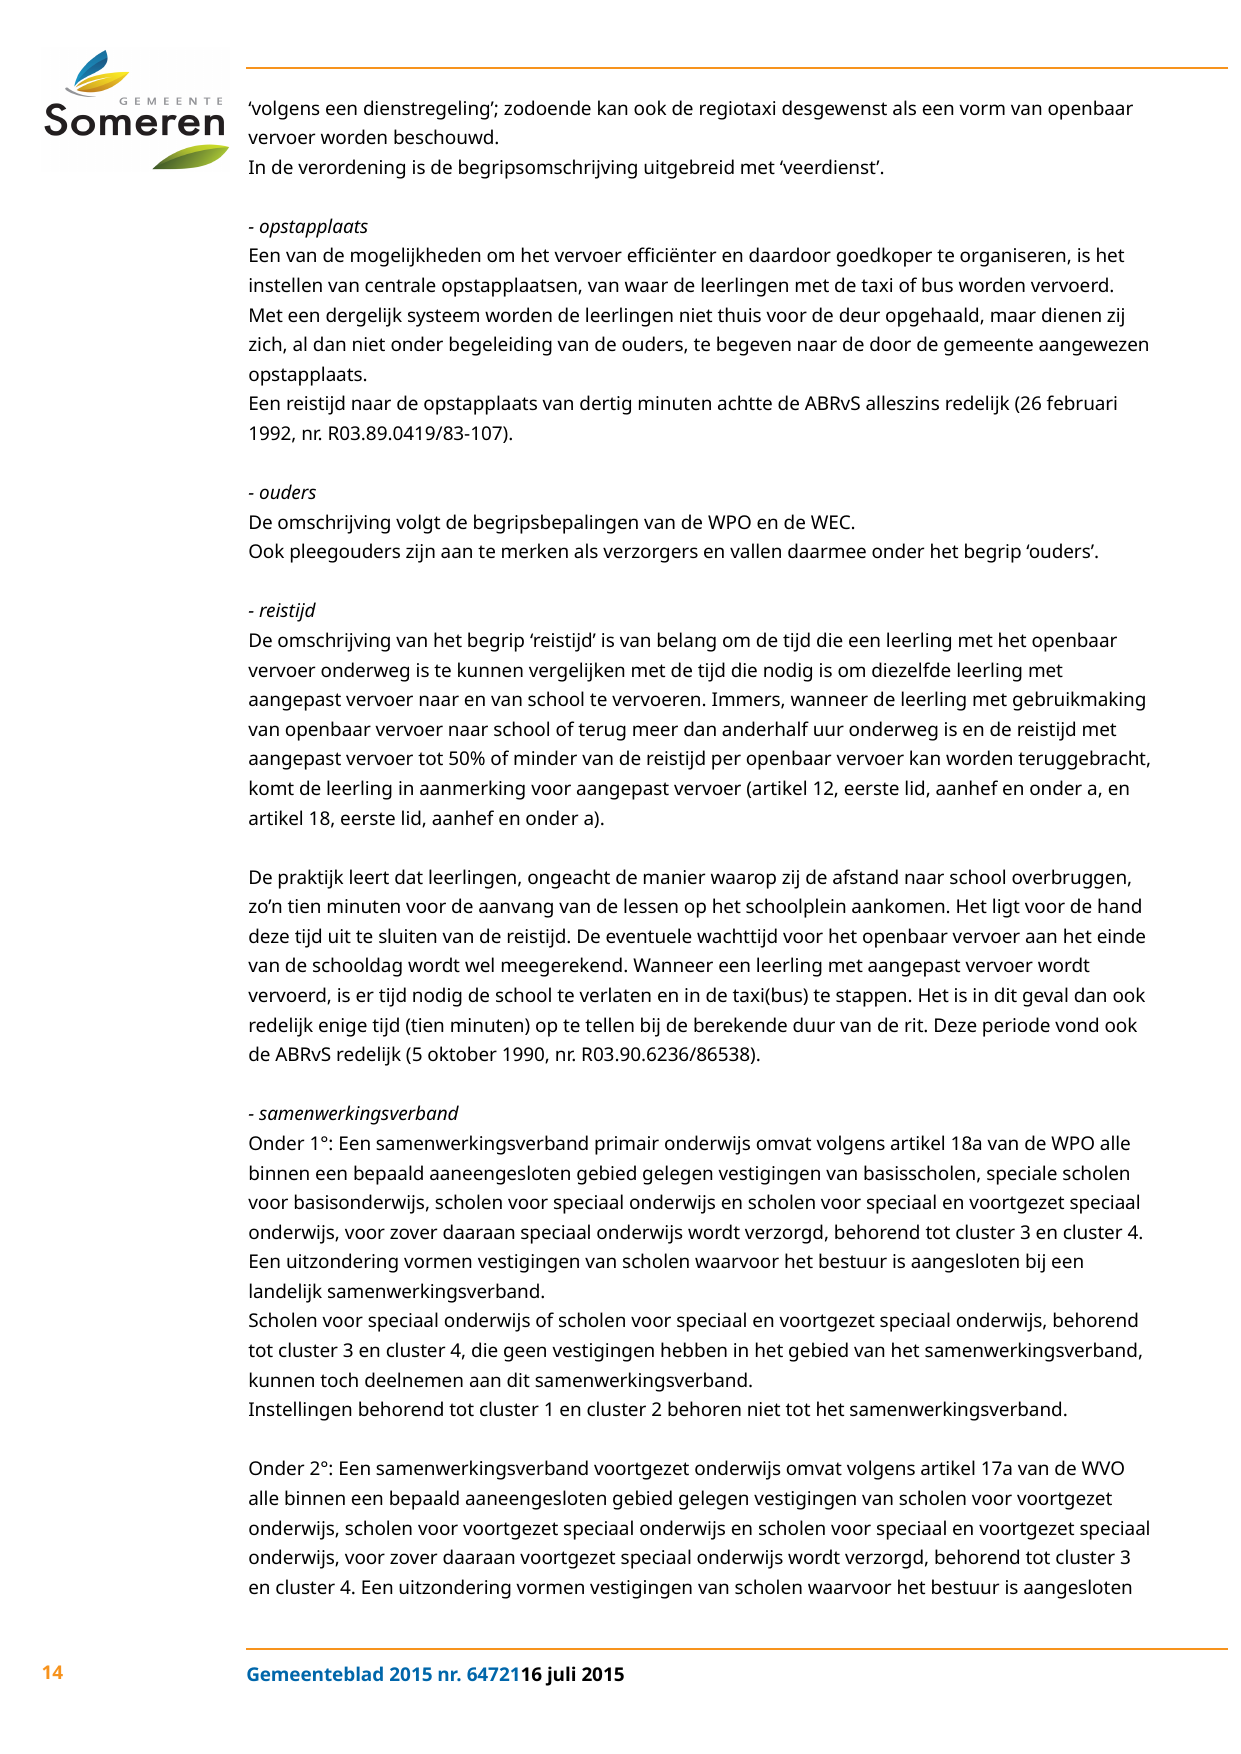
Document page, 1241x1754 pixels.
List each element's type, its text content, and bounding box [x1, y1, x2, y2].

text - samenwerkingsverband [248, 1101, 1152, 1126]
text - reistijd [248, 598, 1152, 623]
text ‘volgens een dienstregeling’; zodoende kan ook de regiotaxi desgewenst als een vorm van openbaar vervoer worden beschouwd. [248, 95, 1152, 150]
text Instellingen behorend tot cluster 1 en cluster 2 behoren niet tot het samenwerkingsverband. [248, 1396, 1152, 1422]
text De omschrijving van het begrip ‘reistijd’ is van belang om de tijd die een leerling met het openbaar vervoer onderweg is te kunnen vergelijken met de tijd die nodig is om diezelfde leerling met aangepast vervoer naar en van school te vervoeren. Immers, wanneer de leerling met gebruikmaking van openbaar vervoer naar school of terug meer dan anderhalf uur onderweg is en de reistijd met aangepast vervoer tot 50% of minder van de reistijd per openbaar vervoer kan worden teruggebracht, komt de leerling in aanmerking voor aangepast vervoer (artikel 12, eerste lid, aanhef en onder a, en artikel 18, eerste lid, aanhef en onder a). [248, 627, 1152, 831]
text De praktijk leert dat leerlingen, ongeacht de manier waarop zij de afstand naar school overbruggen, zo’n tien minuten voor de aanvang van de lessen op het schoolplein aankomen. Het ligt voor de hand deze tijd uit te sluiten van de reistijd. De eventuele wachttijd voor het openbaar vervoer aan het einde van de schooldag wordt wel meegerekend. Wanneer een leerling met aangepast vervoer wordt vervoerd, is er tijd nodig de school te verlaten en in de taxi(bus) te stappen. Het is in dit geval dan ook redelijk enige tijd (tien minuten) op te tellen bij de berekende duur van de rit. Deze periode vond ook de ABRvS redelijk (5 oktober 1990, nr. R03.90.6236/86538). [248, 864, 1152, 1067]
text Een reistijd naar de opstapplaats van dertig minuten achtte de ABRvS alleszins redelijk (26 februari 1992, nr. R03.89.0419/83-107). [248, 391, 1152, 446]
text Ook pleegouders zijn aan te merken als verzorgers en vallen daarmee onder het begrip ‘ouders’. [248, 538, 1152, 564]
text Onder 2°: Een samenwerkingsverband voortgezet onderwijs omvat volgens artikel 17a van de WVO alle binnen een bepaald aaneengesloten gebied gelegen vestigingen van scholen voor voortgezet onderwijs, scholen voor voortgezet speciaal onderwijs en scholen voor speciaal en voortgezet speciaal onderwijs, voor zover daaraan voortgezet speciaal onderwijs wordt verzorgd, behorend tot cluster 3 en cluster 4. Een uitzondering vormen vestigingen van scholen waarvoor het bestuur is aangesloten [248, 1456, 1152, 1600]
picture [41, 47, 231, 172]
text - opstapplaats [248, 213, 1152, 239]
text In de verordening is de begripsomschrijving uitgebreid met ‘veerdienst’. [248, 154, 1152, 180]
text Onder 1°: Een samenwerkingsverband primair onderwijs omvat volgens artikel 18a van de WPO alle binnen een bepaald aaneengesloten gebied gelegen vestigingen van basisscholen, speciale scholen voor basisonderwijs, scholen voor speciaal onderwijs en scholen voor speciaal en voortgezet speciaal onderwijs, voor zover daaraan speciaal onderwijs wordt verzorgd, behorend tot cluster 3 en cluster 4. Een uitzondering vormen vestigingen van scholen waarvoor het bestuur is aangesloten bij een landelijk samenwerkingsverband. [248, 1130, 1152, 1304]
text Scholen voor speciaal onderwijs of scholen voor speciaal en voortgezet speciaal onderwijs, behorend tot cluster 3 en cluster 4, die geen vestigingen hebben in het gebied van het samenwerkingsverband, kunnen toch deelnemen aan dit samenwerkingsverband. [248, 1308, 1152, 1393]
text Een van de mogelijkheden om het vervoer efficiënter en daardoor goedkoper te organiseren, is het instellen van centrale opstapplaatsen, van waar de leerlingen met de taxi of bus worden vervoerd. Met een dergelijk systeem worden de leerlingen niet thuis voor de deur opgehaald, maar dienen zij zich, al dan niet onder begeleiding van de ouders, te begeven naar de door de gemeente aangewezen opstapplaats. [248, 243, 1152, 387]
text De omschrijving volgt de begripsbepalingen van de WPO en de WEC. [248, 509, 1152, 535]
text - ouders [248, 479, 1152, 505]
